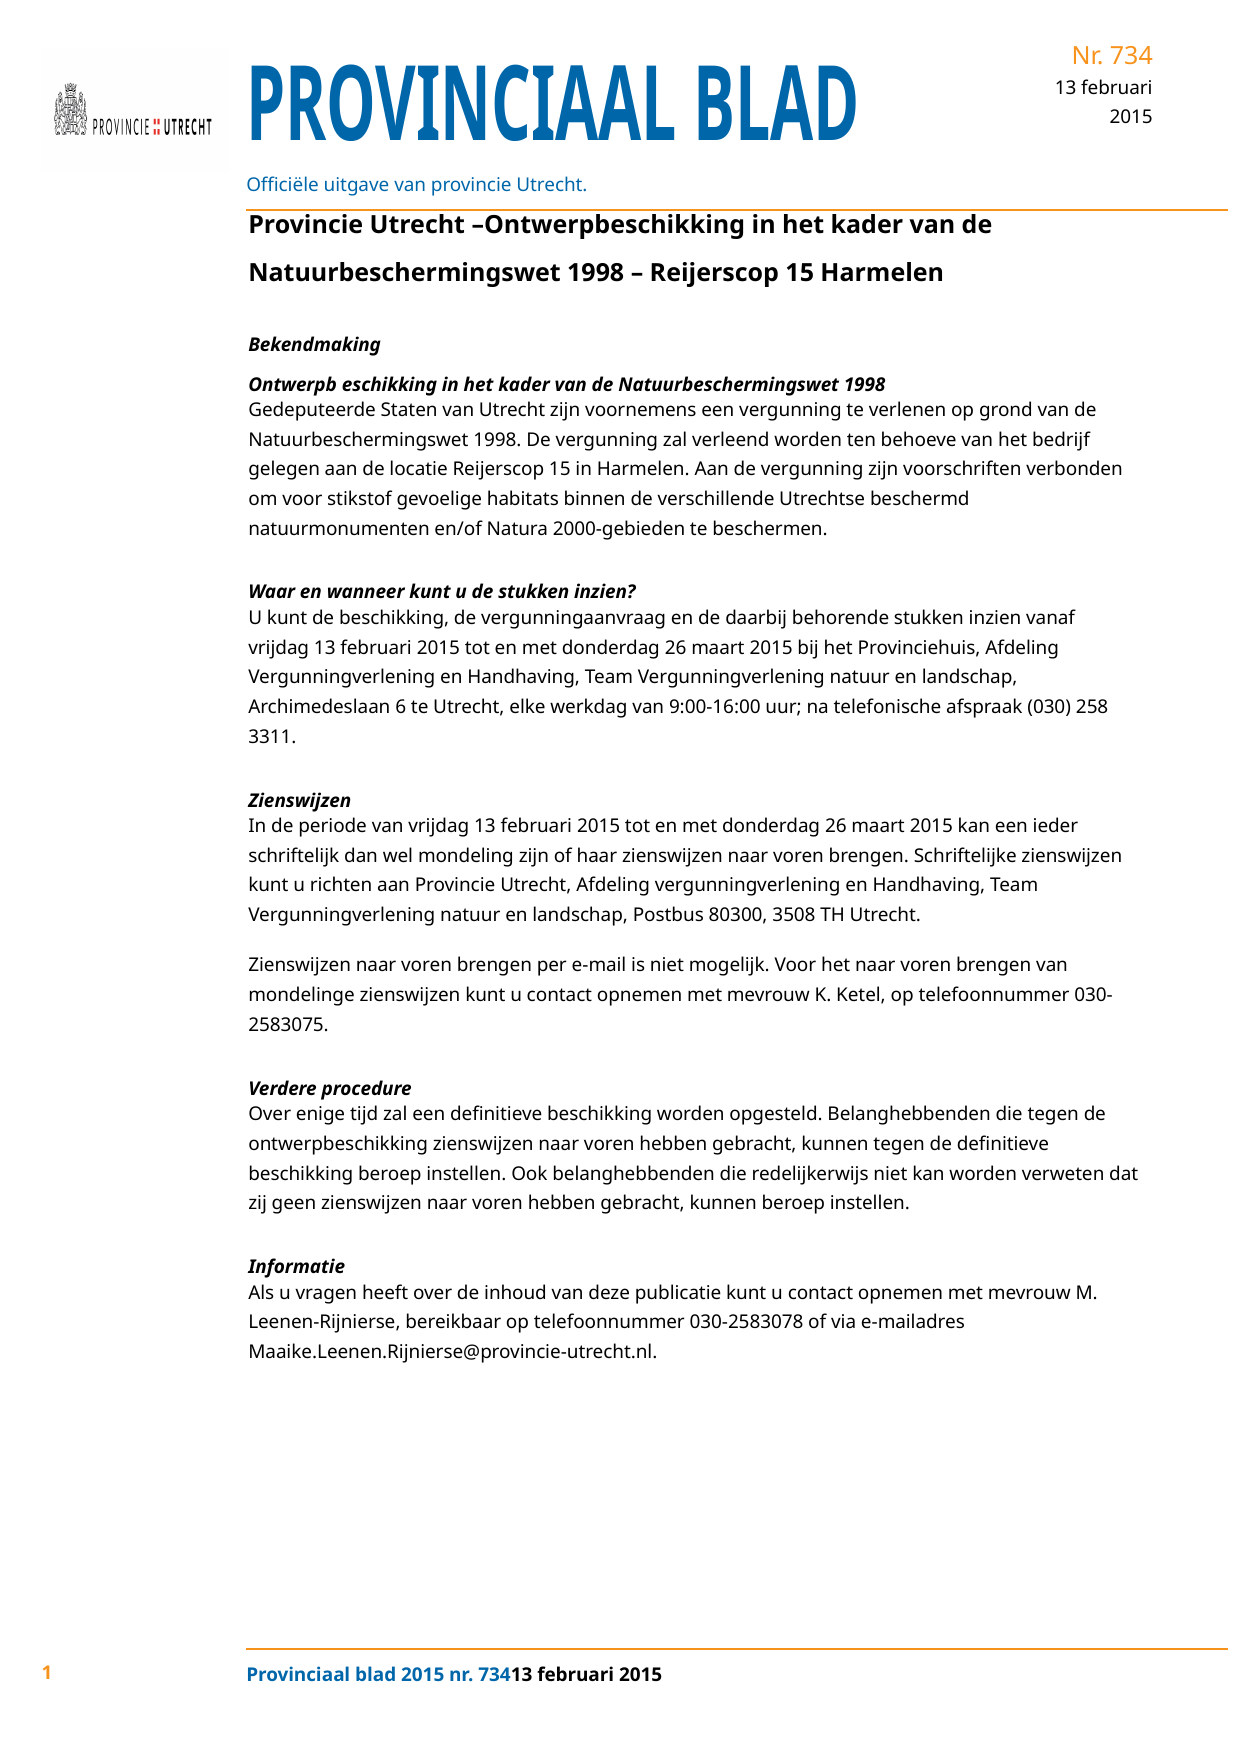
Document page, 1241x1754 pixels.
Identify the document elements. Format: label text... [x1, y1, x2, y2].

text Gedeputeerde Staten van Utrecht zijn voornemens een vergunning te verlenen op grond van de Natuurbeschermingswet 1998. De vergunning zal verleend worden ten behoeve van het bedrijf gelegen aan de locatie Reijerscop 15 in Harmelen. Aan de vergunning zijn voorschriften verbonden om voor stikstof gevoelige habitats binnen de verschillende Utrechtse beschermd natuurmonumenten en/of Natura 2000-gebieden te beschermen. [248, 396, 1152, 541]
text Als u vragen heeft over de inhoud van deze publicatie kunt u contact opnemen met mevrouw M. Leenen-Rijnierse, bereikbaar op telefoonnummer 030-2583078 of via e-mailadres Maaike.Leenen.Rijnierse@provincie-utrecht.nl. [248, 1279, 1152, 1364]
text Over enige tijd zal een definitieve beschikking worden opgesteld. Belanghebbenden die tegen de ontwerpbeschikking zienswijzen naar voren hebben gebracht, kunnen tegen de definitieve beschikking beroep instellen. Ook belanghebbenden die redelijkerwijs niet kan worden verweten dat zij geen zienswijzen naar voren hebben gebracht, kunnen beroep instellen. [248, 1101, 1152, 1215]
text Ontwerpb eschikking in het kader van de Natuurbeschermingswet 1998 [248, 371, 1152, 396]
text Provincie Utrecht –Ontwerpbeschikking in het kader van de Natuurbeschermingswet 1998 – Reijerscop 15 Harmelen [248, 211, 1152, 288]
text Zienswijzen [248, 787, 1152, 812]
text Informatie [248, 1253, 1152, 1279]
text In de periode van vrijdag 13 februari 2015 tot en met donderdag 26 maart 2015 kan een ieder schriftelijk dan wel mondeling zijn of haar zienswijzen naar voren brengen. Schriftelijke zienswijzen kunt u richten aan Provincie Utrecht, Afdeling vergunningverlening en Handhaving, Team Vergunningverlening natuur en landschap, Postbus 80300, 3508 TH Utrecht. [248, 812, 1152, 927]
text U kunt de beschikking, de vergunningaanvraag en de daarbij behorende stukken inzien vanaf vrijdag 13 februari 2015 tot en met donderdag 26 maart 2015 bij het Provinciehuis, Afdeling Vergunningverlening en Handhaving, Team Vergunningverlening natuur en landschap, Archimedeslaan 6 te Utrecht, elke werkdag van 9:00-16:00 uur; na telefonische afspraak (030) 258 3311. [248, 604, 1152, 748]
text Verdere procedure [248, 1075, 1152, 1101]
picture [41, 47, 231, 172]
text Zienswijzen naar voren brengen per e-mail is niet mogelijk. Voor het naar voren brengen van mondelinge zienswijzen kunt u contact opnemen met mevrouw K. Ketel, op telefoonnummer 030-2583075. [248, 952, 1152, 1037]
text Bekendmaking [248, 331, 1152, 357]
text Waar en wanneer kunt u de stukken inzien? [248, 579, 1152, 604]
